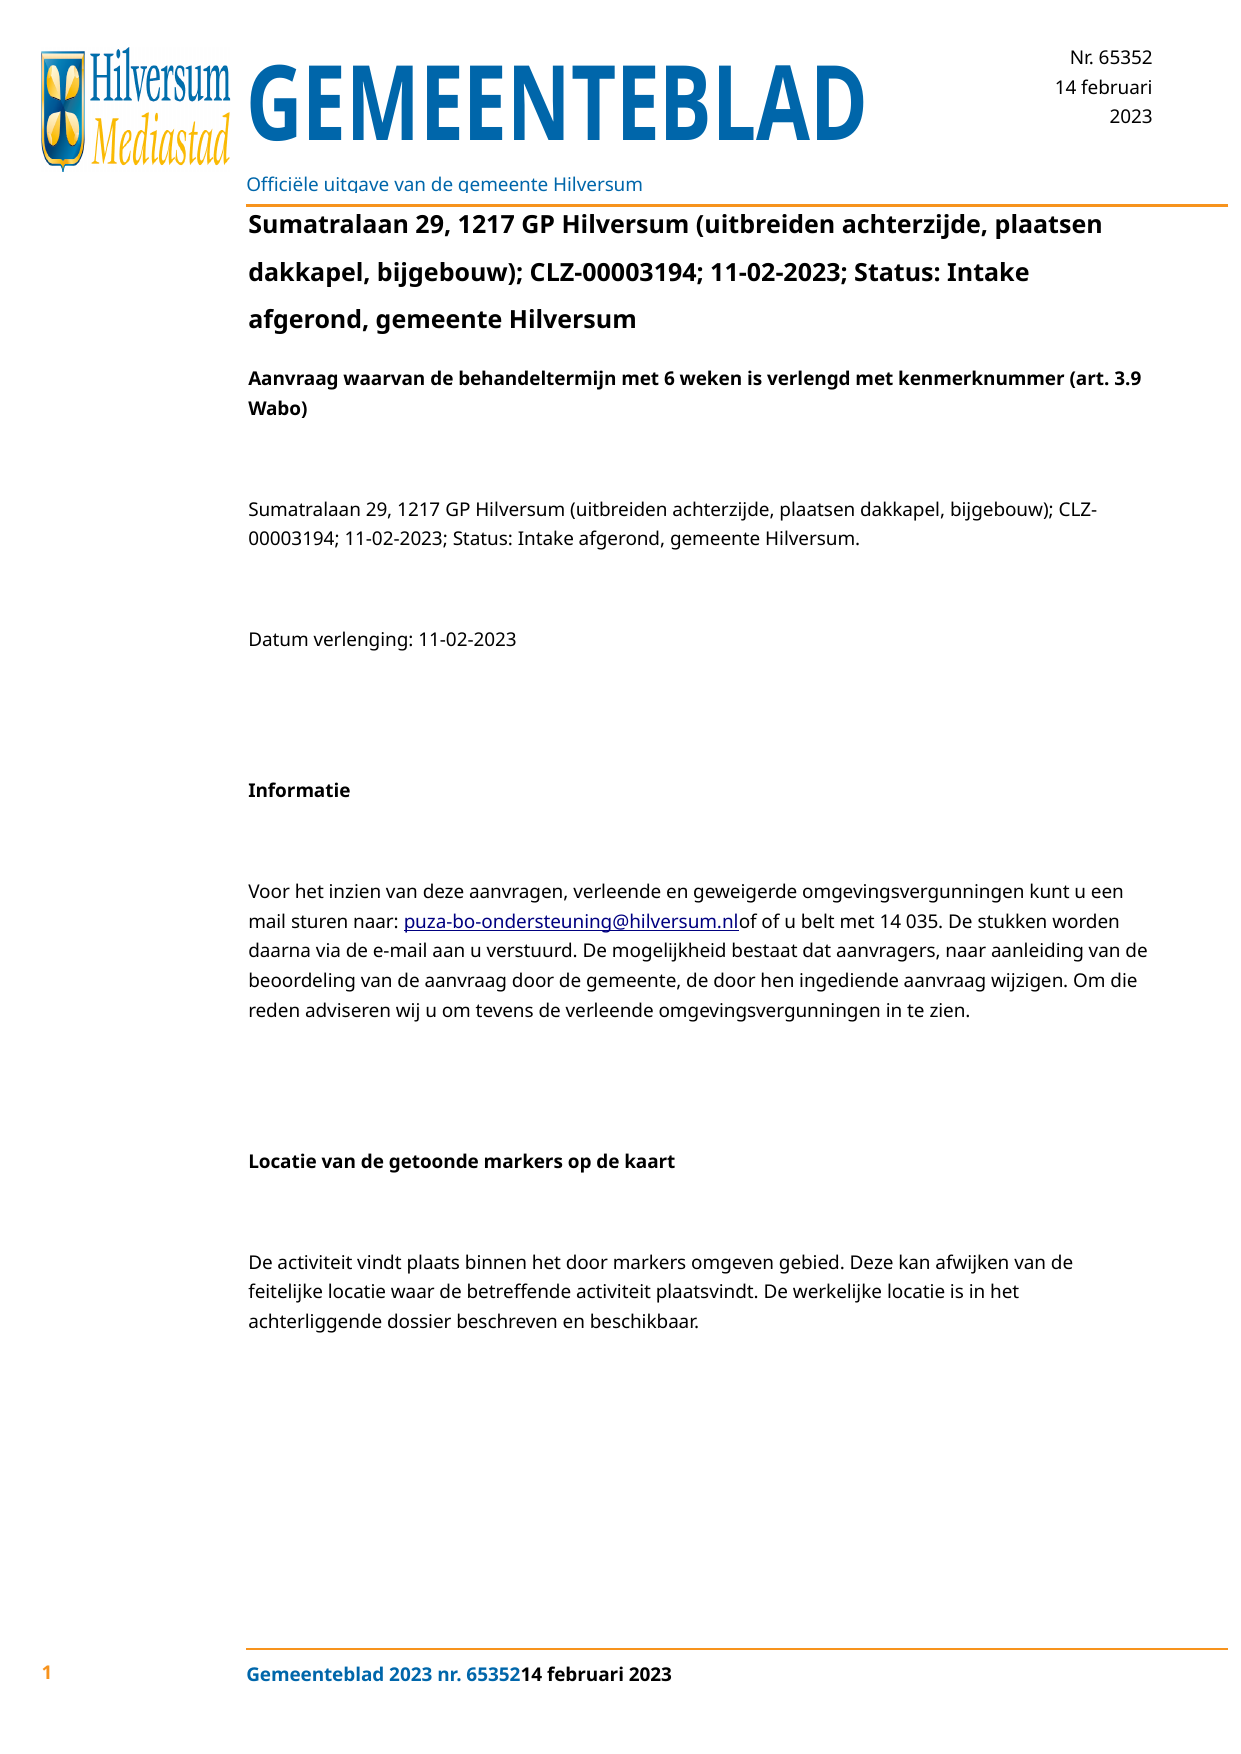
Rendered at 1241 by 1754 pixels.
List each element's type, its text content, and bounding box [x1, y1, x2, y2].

picture [41, 47, 231, 172]
text Voor het inzien van deze aanvragen, verleende en geweigerde omgevingsvergunningen kunt u een mail sturen naar: puza-bo-ondersteuning@hilversum.nlof of u belt met 14 035. De stukken worden daarna via de e-mail aan u verstuurd. De mogelijkheid bestaat dat aanvragers, naar aanleiding van de beoordeling van de aanvraag door de gemeente, de door hen ingediende aanvraag wijzigen. Om die reden adviseren wij u om tevens de verleende omgevingsvergunningen in te zien. [248, 878, 1152, 1022]
text De activiteit vindt plaats binnen het door markers omgeven gebied. Deze kan afwijken van de feitelijke locatie waar de betreffende activiteit plaatsvindt. De werkelijke locatie is in het achterliggende dossier beschreven en beschikbaar. [248, 1249, 1152, 1334]
text Locatie van de getoonde markers op de kaart [248, 1148, 1152, 1174]
text Sumatralaan 29, 1217 GP Hilversum (uitbreiden achterzijde, plaatsen dakkapel, bijgebouw); CLZ-00003194; 11-02-2023; Status: Intake afgerond, gemeente Hilversum. [248, 496, 1152, 551]
text Sumatralaan 29, 1217 GP Hilversum (uitbreiden achterzijde, plaatsen dakkapel, bijgebouw); CLZ-00003194; 11-02-2023; Status: Intake afgerond, gemeente Hilversum [248, 207, 1152, 336]
text Datum verlenging: 11-02-2023 [248, 626, 1152, 652]
text Informatie [248, 778, 1152, 803]
text Aanvraag waarvan de behandeltermijn met 6 weken is verlengd met kenmerknummer (art. 3.9 Wabo) [248, 366, 1152, 421]
